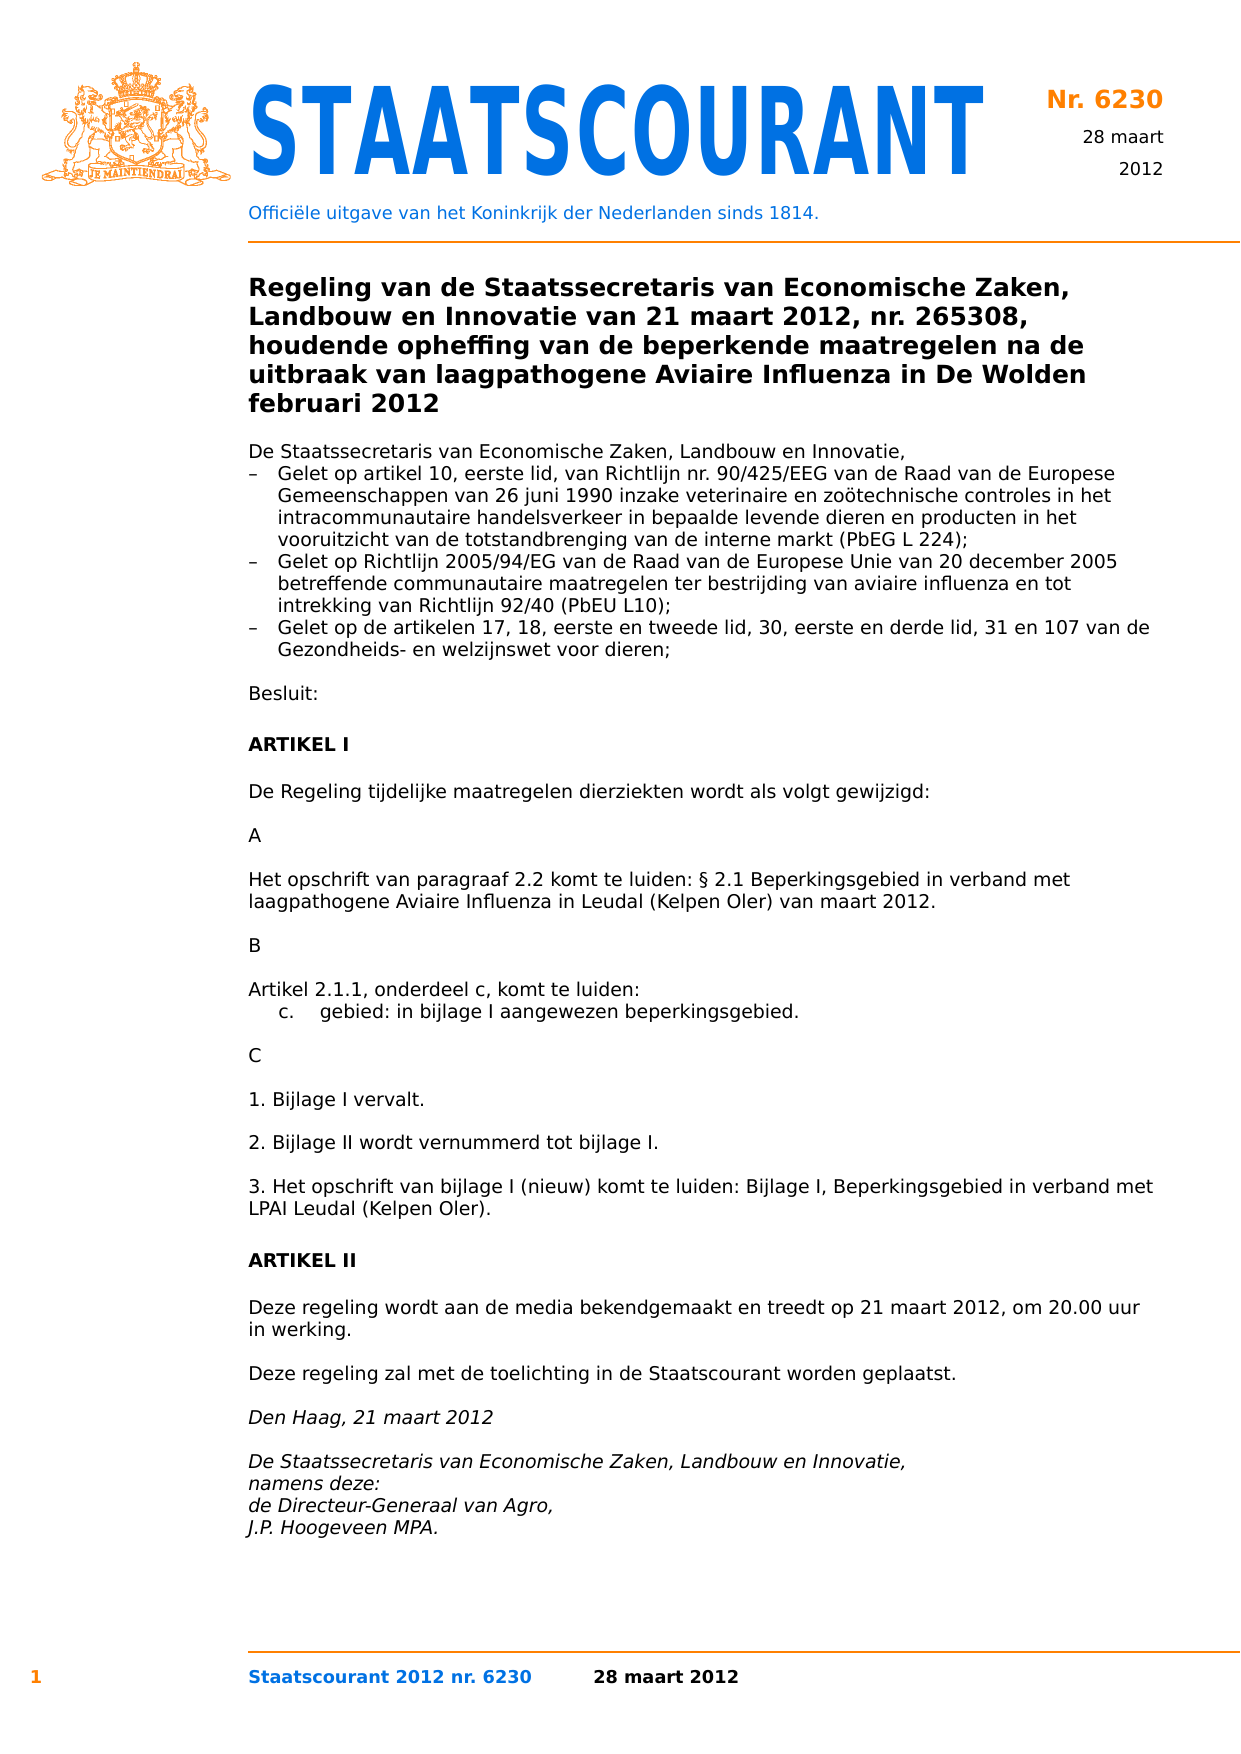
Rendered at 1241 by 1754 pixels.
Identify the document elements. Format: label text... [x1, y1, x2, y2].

subtitle ARTIKEL II [248, 1250, 1163, 1272]
text – Gelet op artikel 10, eerste lid, van Richtlijn nr. 90/425/EEG van de Raad van de Europese Gemeenschappen van 26 juni 1990 inzake veterinaire en zoötechnische controles in het intracommunautaire handelsverkeer in bepaalde levende dieren en producten in het vooruitzicht van de totstandbrenging van de interne markt (PbEG L 224); [248, 463, 1163, 551]
text – Gelet op Richtlijn 2005/94/EG van de Raad van de Europese Unie van 20 december 2005 betreffende communautaire maatregelen ter bestrijding van aviaire influenza en tot intrekking van Richtlijn 92/40 (PbEU L10); [248, 551, 1163, 617]
picture [41, 62, 231, 186]
text Den Haag, 21 maart 2012 [248, 1407, 1163, 1429]
text A [248, 825, 1163, 847]
text Deze regeling zal met de toelichting in de Staatscourant worden geplaatst. [248, 1363, 1163, 1385]
text Artikel 2.1.1, onderdeel c, komt te luiden: [248, 979, 1163, 1001]
text Het opschrift van paragraaf 2.2 komt te luiden: § 2.1 Beperkingsgebied in verband met laagpathogene Aviaire Influenza in Leudal (Kelpen Oler) van maart 2012. [248, 869, 1163, 913]
table_cell 2012 [998, 153, 1240, 203]
text De Staatssecretaris van Economische Zaken, Landbouw en Innovatie, namens deze: de Directeur-Generaal van Agro, J.P. Hoogeveen MPA. [248, 1451, 1163, 1538]
table_header STAATSCOURANT [248, 62, 998, 203]
subtitle ARTIKEL I [248, 734, 1163, 756]
text 3. Het opschrift van bijlage I (nieuw) komt te luiden: Bijlage I, Beperkingsgebied in verband met LPAI Leudal (Kelpen Oler). [248, 1176, 1163, 1220]
text C [248, 1044, 1163, 1067]
table_cell 28 maart [998, 121, 1240, 153]
text De Staatssecretaris van Economische Zaken, Landbouw en Innovatie, [248, 441, 1163, 463]
text Deze regeling wordt aan de media bekendgemaakt en treedt op 21 maart 2012, om 20.00 uur in werking. [248, 1297, 1163, 1341]
text De Regeling tijdelijke maatregelen dierziekten wordt als volgt gewijzigd: [248, 781, 1163, 803]
text B [248, 935, 1163, 957]
table_header Nr. 6230 [998, 62, 1240, 121]
table_cell Officiële uitgave van het Koninkrijk der Nederlanden sinds 1814. [248, 203, 1240, 241]
text 1. Bijlage I vervalt. [248, 1088, 1163, 1110]
text c. gebied: in bijlage I aangewezen beperkingsgebied. [278, 1001, 1163, 1023]
text Besluit: [248, 682, 1163, 704]
table_header [25, 62, 248, 241]
subtitle Regeling van de Staatssecretaris van Economische Zaken, Landbouw en Innovatie van 21 maart 2012, nr. 265308, houdende opheffing van de beperkende maatregelen na de uitbraak van laagpathogene Aviaire Influenza in De Wolden februari 2012 [248, 273, 1163, 419]
text – Gelet op de artikelen 17, 18, eerste en tweede lid, 30, eerste en derde lid, 31 en 107 van de Gezondheids- en welzijnswet voor dieren; [248, 617, 1163, 661]
text 2. Bijlage II wordt vernummerd tot bijlage I. [248, 1132, 1163, 1154]
